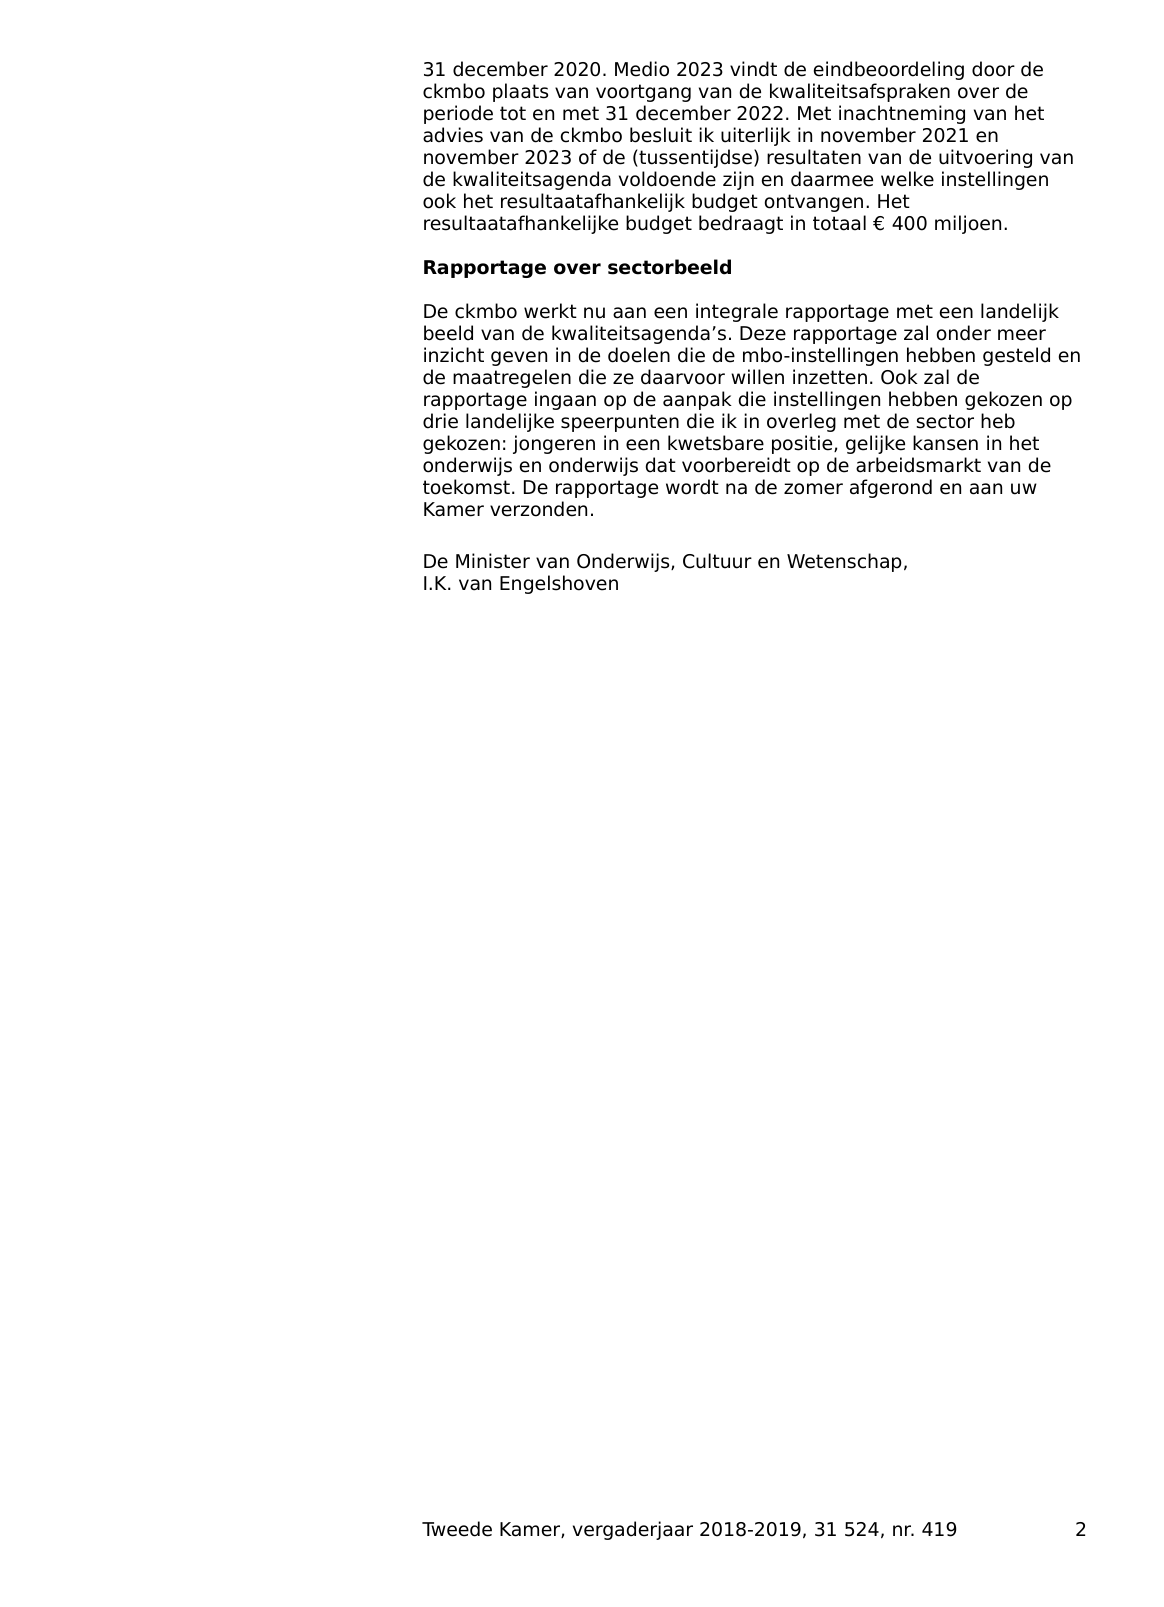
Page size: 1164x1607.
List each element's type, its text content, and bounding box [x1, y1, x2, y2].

text 31 december 2020. Medio 2023 vindt de eindbeoordeling door de ckmbo plaats van voortgang van de kwaliteitsafspraken over de periode tot en met 31 december 2022. Met inachtneming van het advies van de ckmbo besluit ik uiterlijk in november 2021 en november 2023 of de (tussentijdse) resultaten van de uitvoering van de kwaliteitsagenda voldoende zijn en daarmee welke instellingen ook het resultaatafhankelijk budget ontvangen. Het resultaatafhankelijke budget bedraagt in totaal € 400 miljoen. [422, 59, 1087, 235]
subtitle Rapportage over sectorbeeld [422, 257, 1087, 279]
text De ckmbo werkt nu aan een integrale rapportage met een landelijk beeld van de kwaliteitsagenda’s. Deze rapportage zal onder meer inzicht geven in de doelen die de mbo-instellingen hebben gesteld en de maatregelen die ze daarvoor willen inzetten. Ook zal de rapportage ingaan op de aanpak die instellingen hebben gekozen op drie landelijke speerpunten die ik in overleg met de sector heb gekozen: jongeren in een kwetsbare positie, gelijke kansen in het onderwijs en onderwijs dat voorbereidt op de arbeidsmarkt van de toekomst. De rapportage wordt na de zomer afgerond en aan uw Kamer verzonden. [422, 301, 1087, 521]
text De Minister van Onderwijs, Cultuur en Wetenschap, I.K. van Engelshoven [422, 551, 1087, 595]
